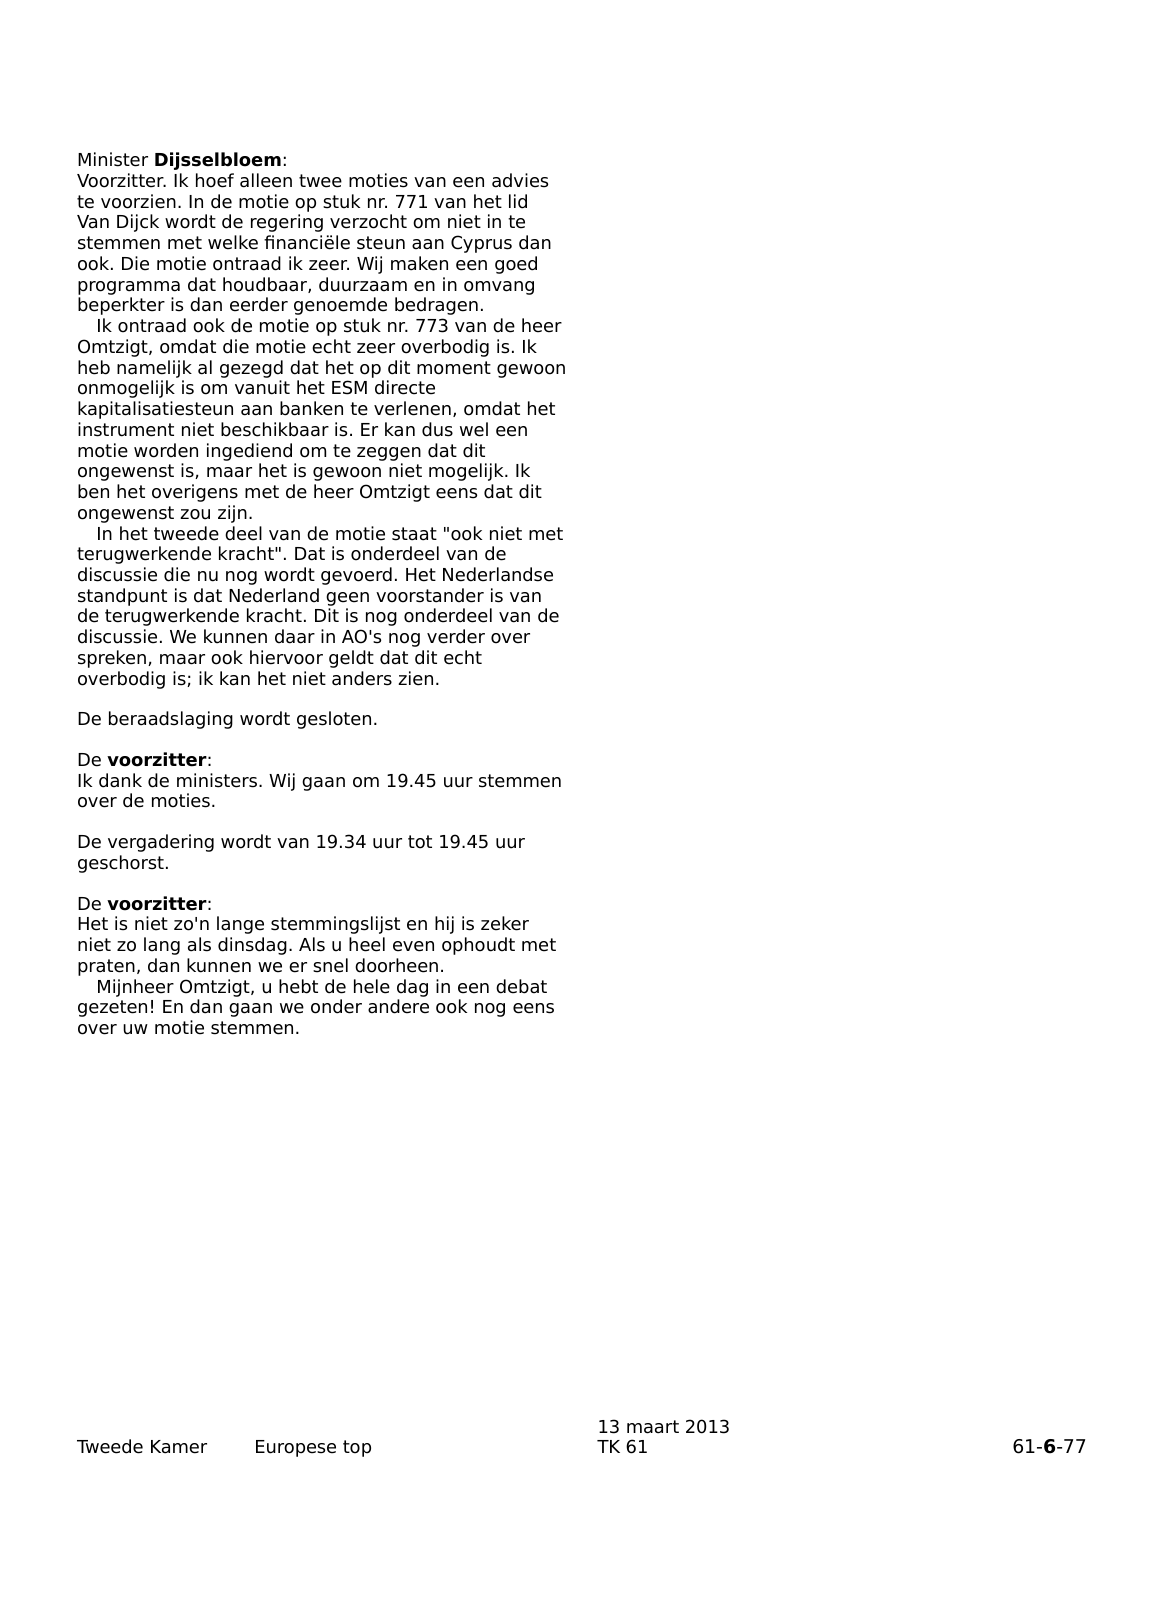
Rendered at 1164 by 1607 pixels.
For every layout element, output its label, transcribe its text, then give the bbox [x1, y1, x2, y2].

text Het is niet zo'n lange stemmingslijst en hij is zeker niet zo lang als dinsdag. Als u heel even ophoudt met praten, dan kunnen we er snel doorheen. [77, 914, 567, 976]
text Ik dank de ministers. Wij gaan om 19.45 uur stemmen over de moties. [77, 771, 567, 812]
text De voorzitter: [77, 893, 567, 914]
text Mijnheer Omtzigt, u hebt de hele dag in een debat gezeten! En dan gaan we onder andere ook nog eens over uw motie stemmen. [77, 976, 567, 1039]
text In het tweede deel van de motie staat "ook niet met terugwerkende kracht". Dat is onderdeel van de discussie die nu nog wordt gevoerd. Het Nederlandse standpunt is dat Nederland geen voorstander is van de terugwerkende kracht. Dit is nog onderdeel van de discussie. We kunnen daar in AO's nog verder over spreken, maar ook hiervoor geldt dat dit echt overbodig is; ik kan het niet anders zien. [77, 523, 567, 689]
text De voorzitter: [77, 750, 567, 771]
text Voorzitter. Ik hoef alleen twee moties van een advies te voorzien. In de motie op stuk nr. 771 van het lid Van Dijck wordt de regering verzocht om niet in te stemmen met welke financiële steun aan Cyprus dan ook. Die motie ontraad ik zeer. Wij maken een goed programma dat houdbaar, duurzaam en in omvang beperkter is dan eerder genoemde bedragen. [77, 171, 567, 316]
text Minister Dijsselbloem: [77, 150, 567, 171]
text De beraadslaging wordt gesloten. [77, 709, 567, 730]
text Ik ontraad ook de motie op stuk nr. 773 van de heer Omtzigt, omdat die motie echt zeer overbodig is. Ik heb namelijk al gezegd dat het op dit moment gewoon onmogelijk is om vanuit het ESM directe kapitalisatiesteun aan banken te verlenen, omdat het instrument niet beschikbaar is. Er kan dus wel een motie worden ingediend om te zeggen dat dit ongewenst is, maar het is gewoon niet mogelijk. Ik ben het overigens met de heer Omtzigt eens dat dit ongewenst zou zijn. [77, 316, 567, 523]
text De vergadering wordt van 19.34 uur tot 19.45 uur geschorst. [77, 832, 567, 873]
